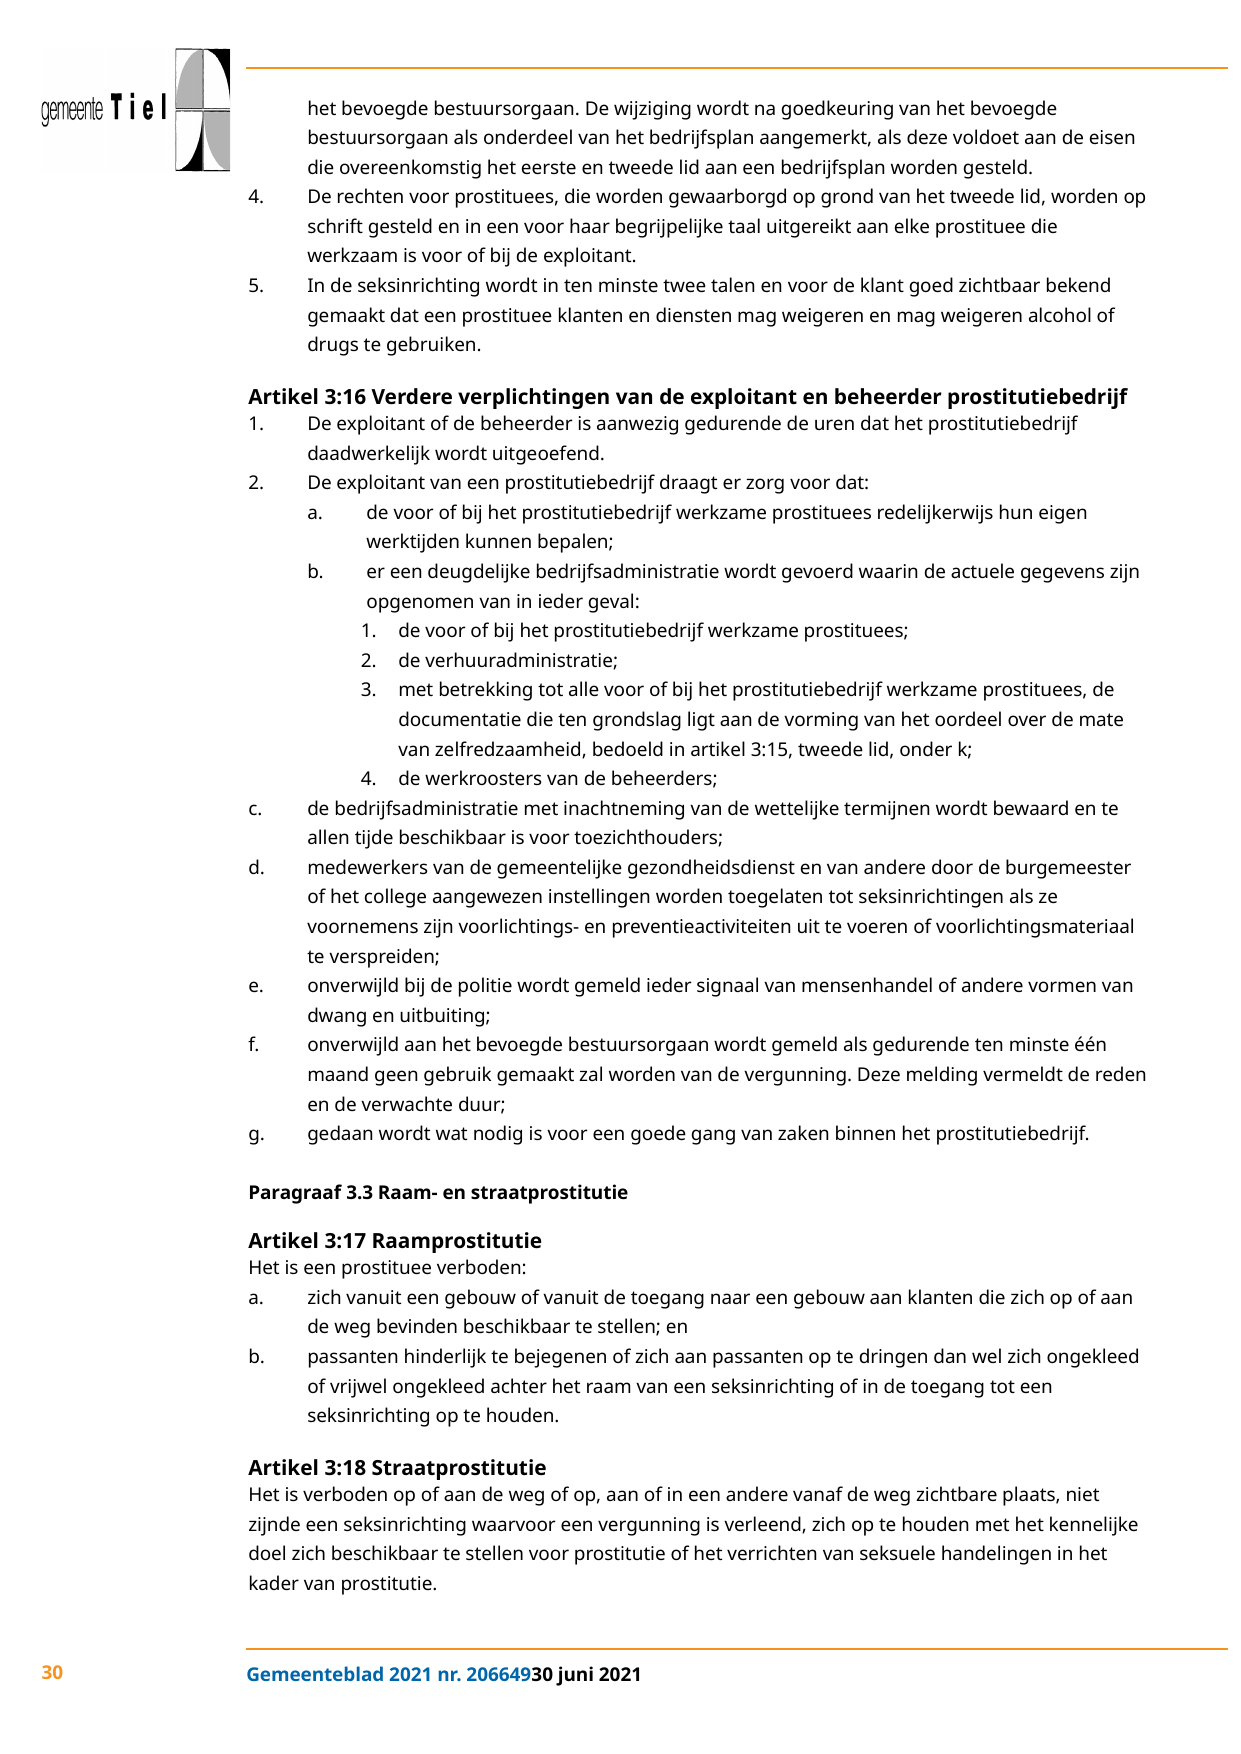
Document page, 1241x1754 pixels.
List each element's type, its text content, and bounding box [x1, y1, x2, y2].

list De rechten voor prostituees, die worden gewaarborgd op grond van het tweede lid, worden op schrift gesteld en in een voor haar begrijpelijke taal uitgereikt aan elke prostituee die werkzaam is voor of bij de exploitant. [248, 183, 1152, 268]
list de verhuuradministratie; [361, 647, 1152, 673]
list De exploitant of de beheerder is aanwezig gedurende de uren dat het prostitutiebedrijf daadwerkelijk wordt uitgeoefend. [248, 410, 1152, 466]
text Het is een prostituee verboden: [248, 1254, 1152, 1280]
text Paragraaf 3.3 Raam- en straatprostitutie [248, 1179, 1152, 1205]
list de bedrijfsadministratie met inachtneming van de wettelijke termijnen wordt bewaard en te allen tijde beschikbaar is voor toezichthouders; [248, 795, 1152, 850]
list het bevoegde bestuursorgaan. De wijziging wordt na goedkeuring van het bevoegde bestuursorgaan als onderdeel van het bedrijfsplan aangemerkt, als deze voldoet aan de eisen die overeenkomstig het eerste en tweede lid aan een bedrijfsplan worden gesteld. [248, 95, 1152, 180]
picture [41, 47, 231, 172]
list In de seksinrichting wordt in ten minste twee talen en voor de klant goed zichtbaar bekend gemaakt dat een prostituee klanten en diensten mag weigeren en mag weigeren alcohol of drugs te gebruiken. [248, 272, 1152, 357]
list onverwijld bij de politie wordt gemeld ieder signaal van mensenhandel of andere vormen van dwang en uitbuiting; [248, 972, 1152, 1028]
text Het is verboden op of aan de weg of op, aan of in een andere vanaf de weg zichtbare plaats, niet zijnde een seksinrichting waarvoor een vergunning is verleend, zich op te houden met het kennelijke doel zich beschikbaar te stellen voor prostitutie of het verrichten van seksuele handelingen in het kader van prostitutie. [248, 1481, 1152, 1596]
list medewerkers van de gemeentelijke gezondheidsdienst en van andere door de burgemeester of het college aangewezen instellingen worden toegelaten tot seksinrichtingen als ze voornemens zijn voorlichtings- en preventieactiviteiten uit te voeren of voorlichtingsmateriaal te verspreiden; [248, 854, 1152, 968]
list de werkroosters van de beheerders; [361, 765, 1152, 791]
list zich vanuit een gebouw of vanuit de toegang naar een gebouw aan klanten die zich op of aan de weg bevinden beschikbaar te stellen; en [248, 1284, 1152, 1339]
list De exploitant van een prostitutiebedrijf draagt er zorg voor dat: [248, 469, 1152, 495]
text Artikel 3:18 Straatprostitutie [248, 1453, 1152, 1481]
list passanten hinderlijk te bejegenen of zich aan passanten op te dringen dan wel zich ongekleed of vrijwel ongekleed achter het raam van een seksinrichting of in de toegang tot een seksinrichting op te houden. [248, 1343, 1152, 1428]
text Artikel 3:16 Verdere verplichtingen van de exploitant en beheerder prostitutiebedrijf [248, 382, 1152, 410]
list er een deugdelijke bedrijfsadministratie wordt gevoerd waarin de actuele gegevens zijn opgenomen van in ieder geval: [307, 558, 1152, 613]
text Artikel 3:17 Raamprostitutie [248, 1226, 1152, 1254]
list de voor of bij het prostitutiebedrijf werkzame prostituees redelijkerwijs hun eigen werktijden kunnen bepalen; [307, 499, 1152, 554]
list onverwijld aan het bevoegde bestuursorgaan wordt gemeld als gedurende ten minste één maand geen gebruik gemaakt zal worden van de vergunning. Deze melding vermeldt de reden en de verwachte duur; [248, 1032, 1152, 1116]
list de voor of bij het prostitutiebedrijf werkzame prostituees; [361, 617, 1152, 643]
list gedaan wordt wat nodig is voor een goede gang van zaken binnen het prostitutiebedrijf. [248, 1120, 1152, 1146]
list met betrekking tot alle voor of bij het prostitutiebedrijf werkzame prostituees, de documentatie die ten grondslag ligt aan de vorming van het oordeel over de mate van zelfredzaamheid, bedoeld in artikel 3:15, tweede lid, onder k; [361, 677, 1152, 761]
